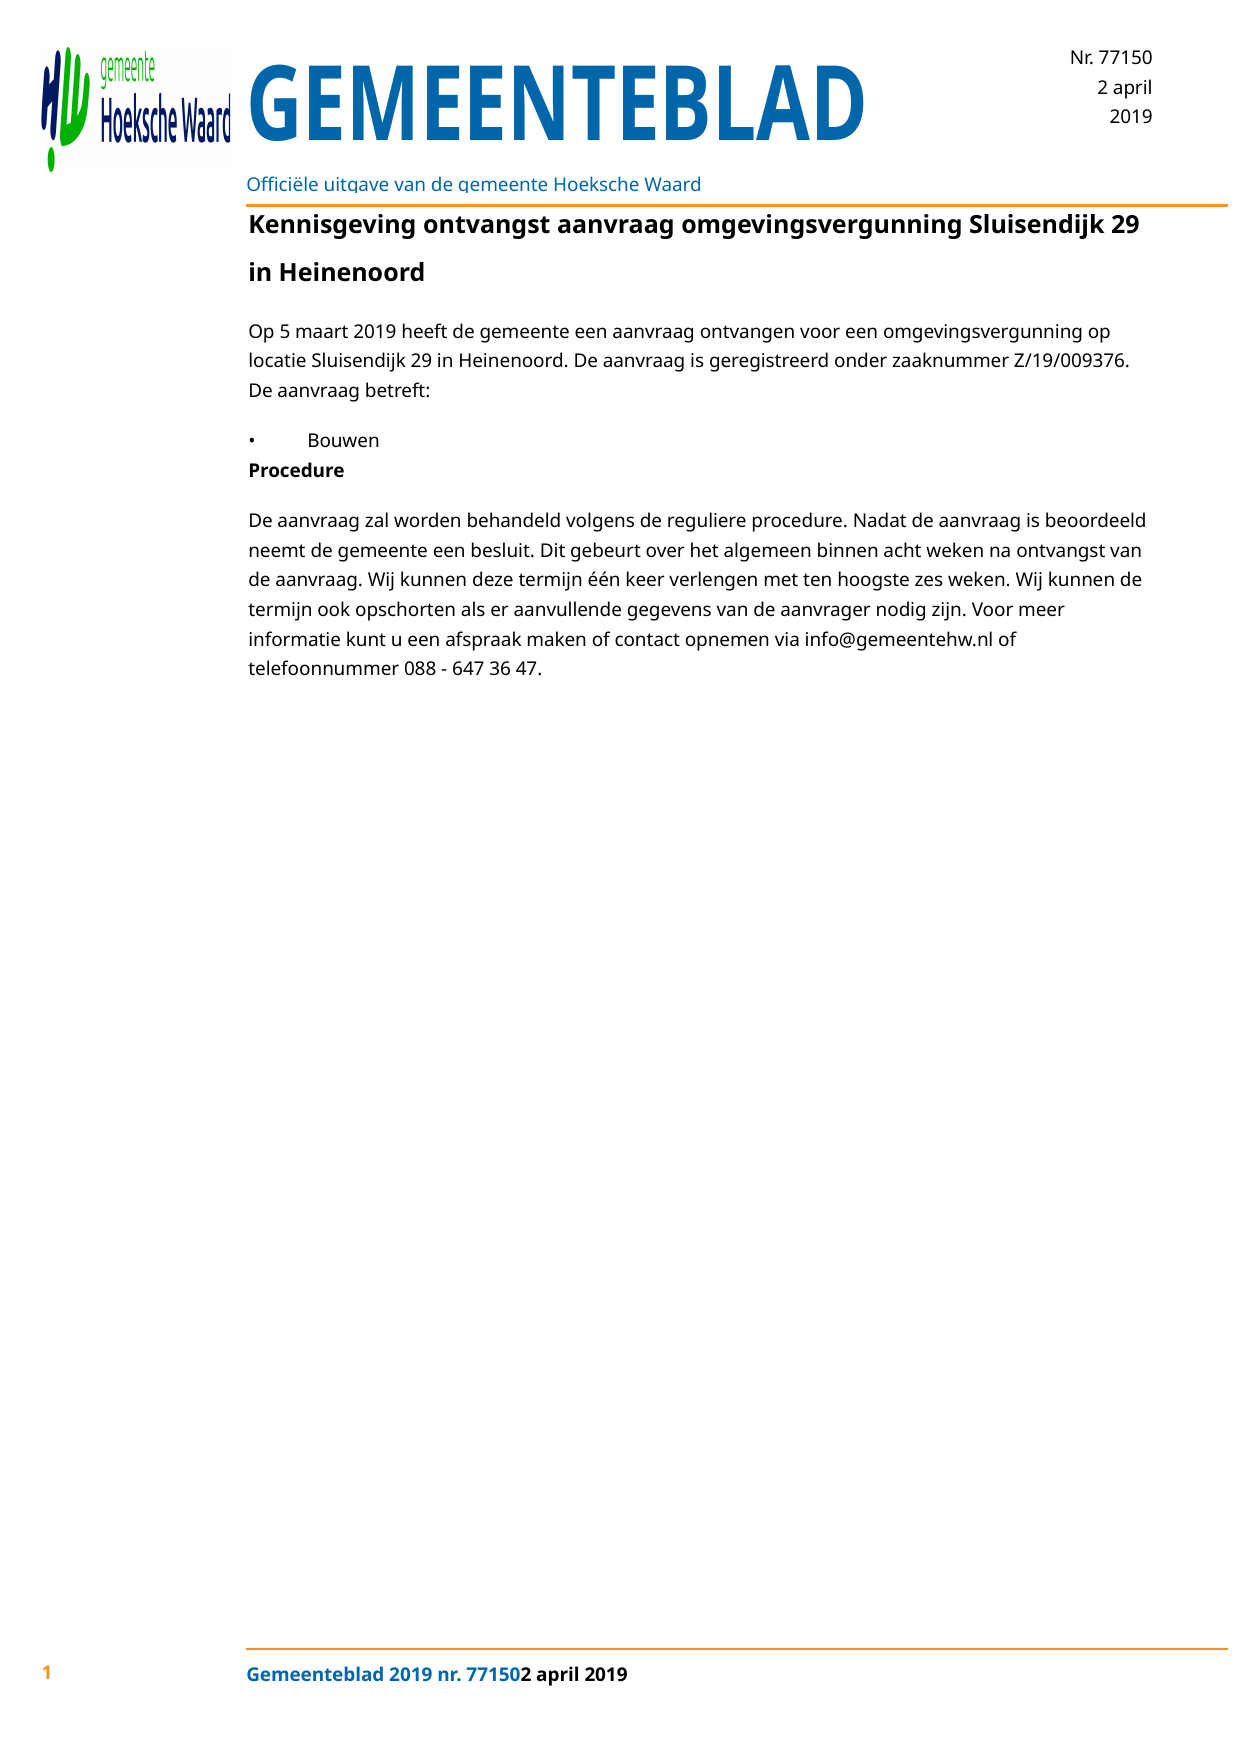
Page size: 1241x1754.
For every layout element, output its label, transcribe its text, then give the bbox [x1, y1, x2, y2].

list Bouwen [248, 427, 1152, 453]
text De aanvraag zal worden behandeld volgens de reguliere procedure. Nadat de aanvraag is beoordeeld neemt de gemeente een besluit. Dit gebeurt over het algemeen binnen acht weken na ontvangst van de aanvraag. Wij kunnen deze termijn één keer verlengen met ten hoogste zes weken. Wij kunnen de termijn ook opschorten als er aanvullende gegevens van de aanvrager nodig zijn. Voor meer informatie kunt u een afspraak maken of contact opnemen via info@gemeentehw.nl of telefoonnummer 088 - 647 36 47. [248, 507, 1152, 681]
text Procedure [248, 457, 1152, 483]
picture [41, 47, 231, 172]
text Op 5 maart 2019 heeft de gemeente een aanvraag ontvangen voor een omgevingsvergunning op locatie Sluisendijk 29 in Heinenoord. De aanvraag is geregistreerd onder zaaknummer Z/19/009376. De aanvraag betreft: [248, 318, 1152, 403]
text Kennisgeving ontvangst aanvraag omgevingsvergunning Sluisendijk 29 in Heinenoord [248, 207, 1152, 288]
